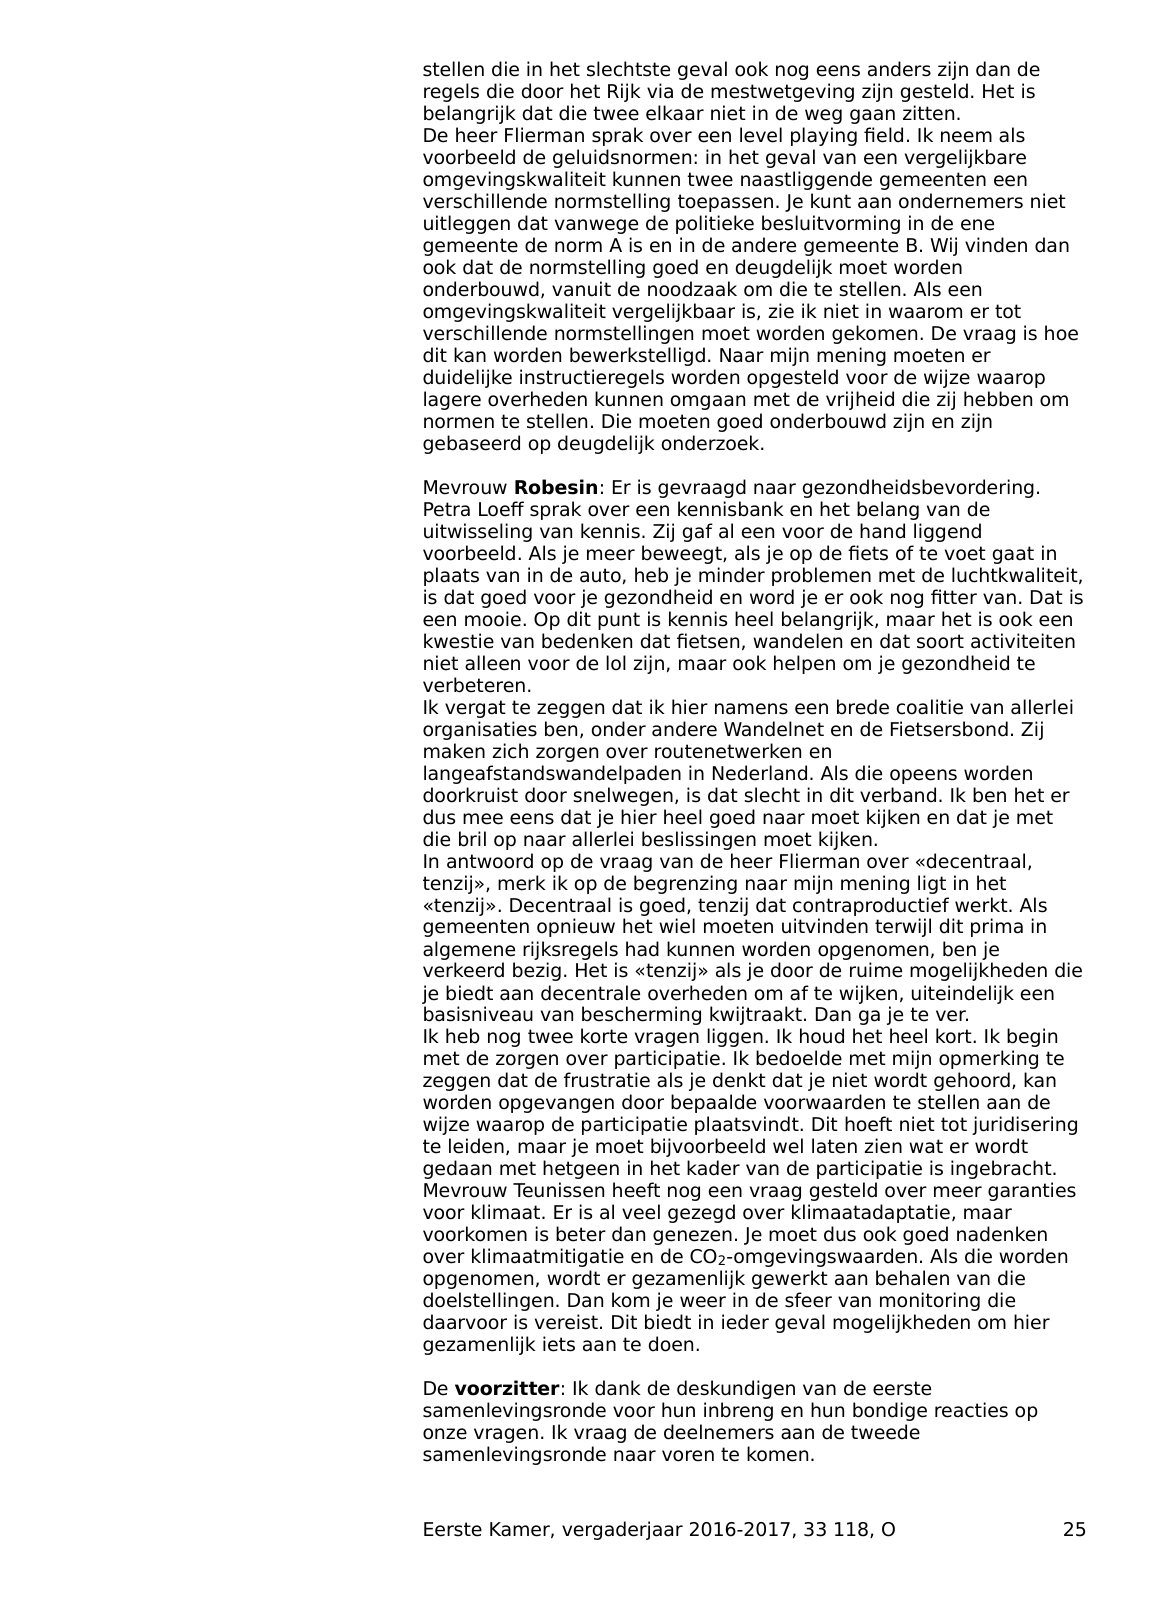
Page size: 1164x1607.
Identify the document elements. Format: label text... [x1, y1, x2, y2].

text De heer Flierman sprak over een level playing field. Ik neem als voorbeeld de geluidsnormen: in het geval van een vergelijkbare omgevingskwaliteit kunnen twee naastliggende gemeenten een verschillende normstelling toepassen. Je kunt aan ondernemers niet uitleggen dat vanwege de politieke besluitvorming in de ene gemeente de norm A is en in de andere gemeente B. Wij vinden dan ook dat de normstelling goed en deugdelijk moet worden onderbouwd, vanuit de noodzaak om die te stellen. Als een omgevingskwaliteit vergelijkbaar is, zie ik niet in waarom er tot verschillende normstellingen moet worden gekomen. De vraag is hoe dit kan worden bewerkstelligd. Naar mijn mening moeten er duidelijke instructieregels worden opgesteld voor de wijze waarop lagere overheden kunnen omgaan met de vrijheid die zij hebben om normen te stellen. Die moeten goed onderbouwd zijn en zijn gebaseerd op deugdelijk onderzoek. [422, 125, 1087, 455]
text De voorzitter: Ik dank de deskundigen van de eerste samenlevingsronde voor hun inbreng en hun bondige reacties op onze vragen. Ik vraag de deelnemers aan de tweede samenlevingsronde naar voren te komen. [422, 1378, 1087, 1466]
text Ik heb nog twee korte vragen liggen. Ik houd het heel kort. Ik begin met de zorgen over participatie. Ik bedoelde met mijn opmerking te zeggen dat de frustratie als je denkt dat je niet wordt gehoord, kan worden opgevangen door bepaalde voorwaarden te stellen aan de wijze waarop de participatie plaatsvindt. Dit hoeft niet tot juridisering te leiden, maar je moet bijvoorbeeld wel laten zien wat er wordt gedaan met hetgeen in het kader van de participatie is ingebracht. [422, 1026, 1087, 1180]
text Mevrouw Teunissen heeft nog een vraag gesteld over meer garanties voor klimaat. Er is al veel gezegd over klimaatadaptatie, maar voorkomen is beter dan genezen. Je moet dus ook goed nadenken over klimaatmitigatie en de CO2-omgevingswaarden. Als die worden opgenomen, wordt er gezamenlijk gewerkt aan behalen van die doelstellingen. Dan kom je weer in de sfeer van monitoring die daarvoor is vereist. Dit biedt in ieder geval mogelijkheden om hier gezamenlijk iets aan te doen. [422, 1180, 1087, 1356]
text Ik vergat te zeggen dat ik hier namens een brede coalitie van allerlei organisaties ben, onder andere Wandelnet en de Fietsersbond. Zij maken zich zorgen over routenetwerken en langeafstandswandelpaden in Nederland. Als die opeens worden doorkruist door snelwegen, is dat slecht in dit verband. Ik ben het er dus mee eens dat je hier heel goed naar moet kijken en dat je met die bril op naar allerlei beslissingen moet kijken. [422, 697, 1087, 851]
text Mevrouw Robesin: Er is gevraagd naar gezondheidsbevordering. Petra Loeff sprak over een kennisbank en het belang van de uitwisseling van kennis. Zij gaf al een voor de hand liggend voorbeeld. Als je meer beweegt, als je op de fiets of te voet gaat in plaats van in de auto, heb je minder problemen met de luchtkwaliteit, is dat goed voor je gezondheid en word je er ook nog fitter van. Dat is een mooie. Op dit punt is kennis heel belangrijk, maar het is ook een kwestie van bedenken dat fietsen, wandelen en dat soort activiteiten niet alleen voor de lol zijn, maar ook helpen om je gezondheid te verbeteren. [422, 477, 1087, 697]
text In antwoord op de vraag van de heer Flierman over «decentraal, tenzij», merk ik op de begrenzing naar mijn mening ligt in het «tenzij». Decentraal is goed, tenzij dat contraproductief werkt. Als gemeenten opnieuw het wiel moeten uitvinden terwijl dit prima in algemene rijksregels had kunnen worden opgenomen, ben je verkeerd bezig. Het is «tenzij» als je door de ruime mogelijkheden die je biedt aan decentrale overheden om af te wijken, uiteindelijk een basisniveau van bescherming kwijtraakt. Dan ga je te ver. [422, 851, 1087, 1026]
text stellen die in het slechtste geval ook nog eens anders zijn dan de regels die door het Rijk via de mestwetgeving zijn gesteld. Het is belangrijk dat die twee elkaar niet in de weg gaan zitten. [422, 59, 1087, 125]
